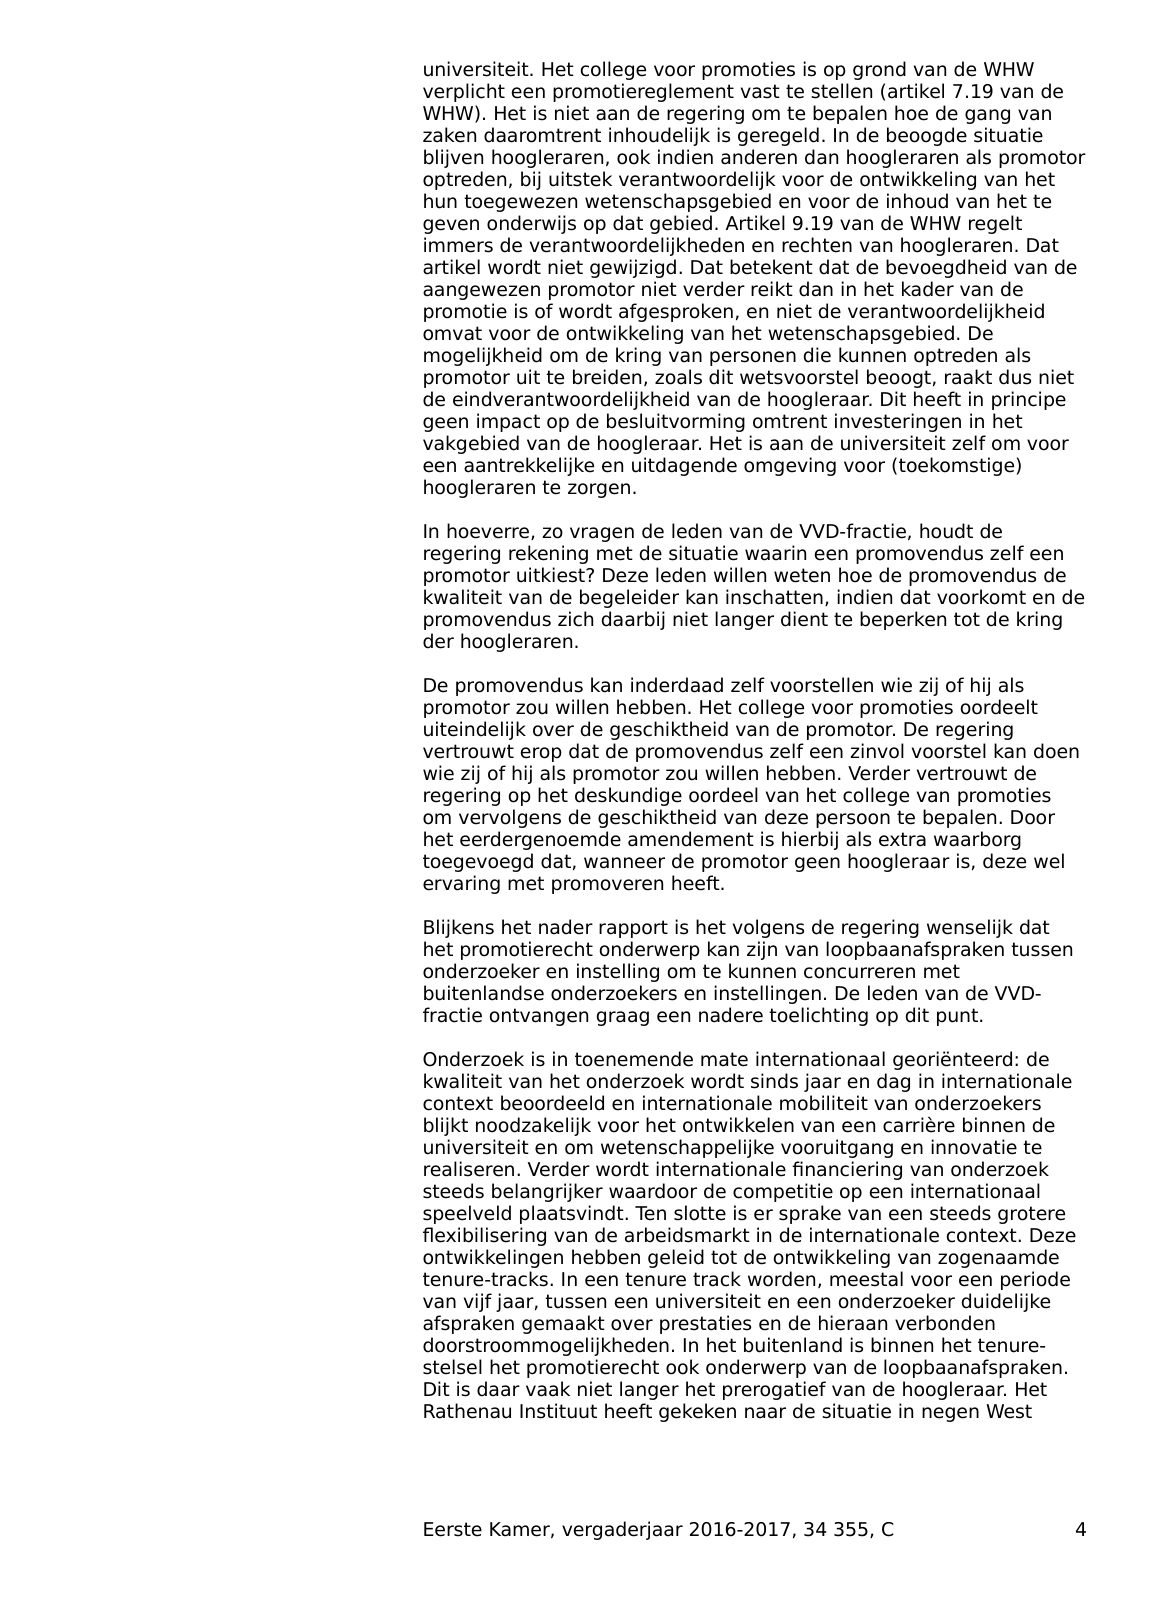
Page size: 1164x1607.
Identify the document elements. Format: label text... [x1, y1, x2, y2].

text De promovendus kan inderdaad zelf voorstellen wie zij of hij als promotor zou willen hebben. Het college voor promoties oordeelt uiteindelijk over de geschiktheid van de promotor. De regering vertrouwt erop dat de promovendus zelf een zinvol voorstel kan doen wie zij of hij als promotor zou willen hebben. Verder vertrouwt de regering op het deskundige oordeel van het college van promoties om vervolgens de geschiktheid van deze persoon te bepalen. Door het eerdergenoemde amendement is hierbij als extra waarborg toegevoegd dat, wanneer de promotor geen hoogleraar is, deze wel ervaring met promoveren heeft. [422, 675, 1087, 895]
text In hoeverre, zo vragen de leden van de VVD-fractie, houdt de regering rekening met de situatie waarin een promovendus zelf een promotor uitkiest? Deze leden willen weten hoe de promovendus de kwaliteit van de begeleider kan inschatten, indien dat voorkomt en de promovendus zich daarbij niet langer dient te beperken tot de kring der hoogleraren. [422, 521, 1087, 653]
text Onderzoek is in toenemende mate internationaal georiënteerd: de kwaliteit van het onderzoek wordt sinds jaar en dag in internationale context beoordeeld en internationale mobiliteit van onderzoekers blijkt noodzakelijk voor het ontwikkelen van een carrière binnen de universiteit en om wetenschappelijke vooruitgang en innovatie te realiseren. Verder wordt internationale financiering van onderzoek steeds belangrijker waardoor de competitie op een internationaal speelveld plaatsvindt. Ten slotte is er sprake van een steeds grotere flexibilisering van de arbeidsmarkt in de internationale context. Deze ontwikkelingen hebben geleid tot de ontwikkeling van zogenaamde tenure-tracks. In een tenure track worden, meestal voor een periode van vijf jaar, tussen een universiteit en een onderzoeker duidelijke afspraken gemaakt over prestaties en de hieraan verbonden doorstroommogelijkheden. In het buitenland is binnen het tenure-stelsel het promotierecht ook onderwerp van de loopbaanafspraken. Dit is daar vaak niet langer het prerogatief van de hoogleraar. Het Rathenau Instituut heeft gekeken naar de situatie in negen West [422, 1049, 1087, 1423]
text Blijkens het nader rapport is het volgens de regering wenselijk dat het promotierecht onderwerp kan zijn van loopbaanafspraken tussen onderzoeker en instelling om te kunnen concurreren met buitenlandse onderzoekers en instellingen. De leden van de VVD-fractie ontvangen graag een nadere toelichting op dit punt. [422, 917, 1087, 1027]
text universiteit. Het college voor promoties is op grond van de WHW verplicht een promotiereglement vast te stellen (artikel 7.19 van de WHW). Het is niet aan de regering om te bepalen hoe de gang van zaken daaromtrent inhoudelijk is geregeld. In de beoogde situatie blijven hoogleraren, ook indien anderen dan hoogleraren als promotor optreden, bij uitstek verantwoordelijk voor de ontwikkeling van het hun toegewezen wetenschapsgebied en voor de inhoud van het te geven onderwijs op dat gebied. Artikel 9.19 van de WHW regelt immers de verantwoordelijkheden en rechten van hoogleraren. Dat artikel wordt niet gewijzigd. Dat betekent dat de bevoegdheid van de aangewezen promotor niet verder reikt dan in het kader van de promotie is of wordt afgesproken, en niet de verantwoordelijkheid omvat voor de ontwikkeling van het wetenschapsgebied. De mogelijkheid om de kring van personen die kunnen optreden als promotor uit te breiden, zoals dit wetsvoorstel beoogt, raakt dus niet de eindverantwoordelijkheid van de hoogleraar. Dit heeft in principe geen impact op de besluitvorming omtrent investeringen in het vakgebied van de hoogleraar. Het is aan de universiteit zelf om voor een aantrekkelijke en uitdagende omgeving voor (toekomstige) hoogleraren te zorgen. [422, 59, 1087, 499]
